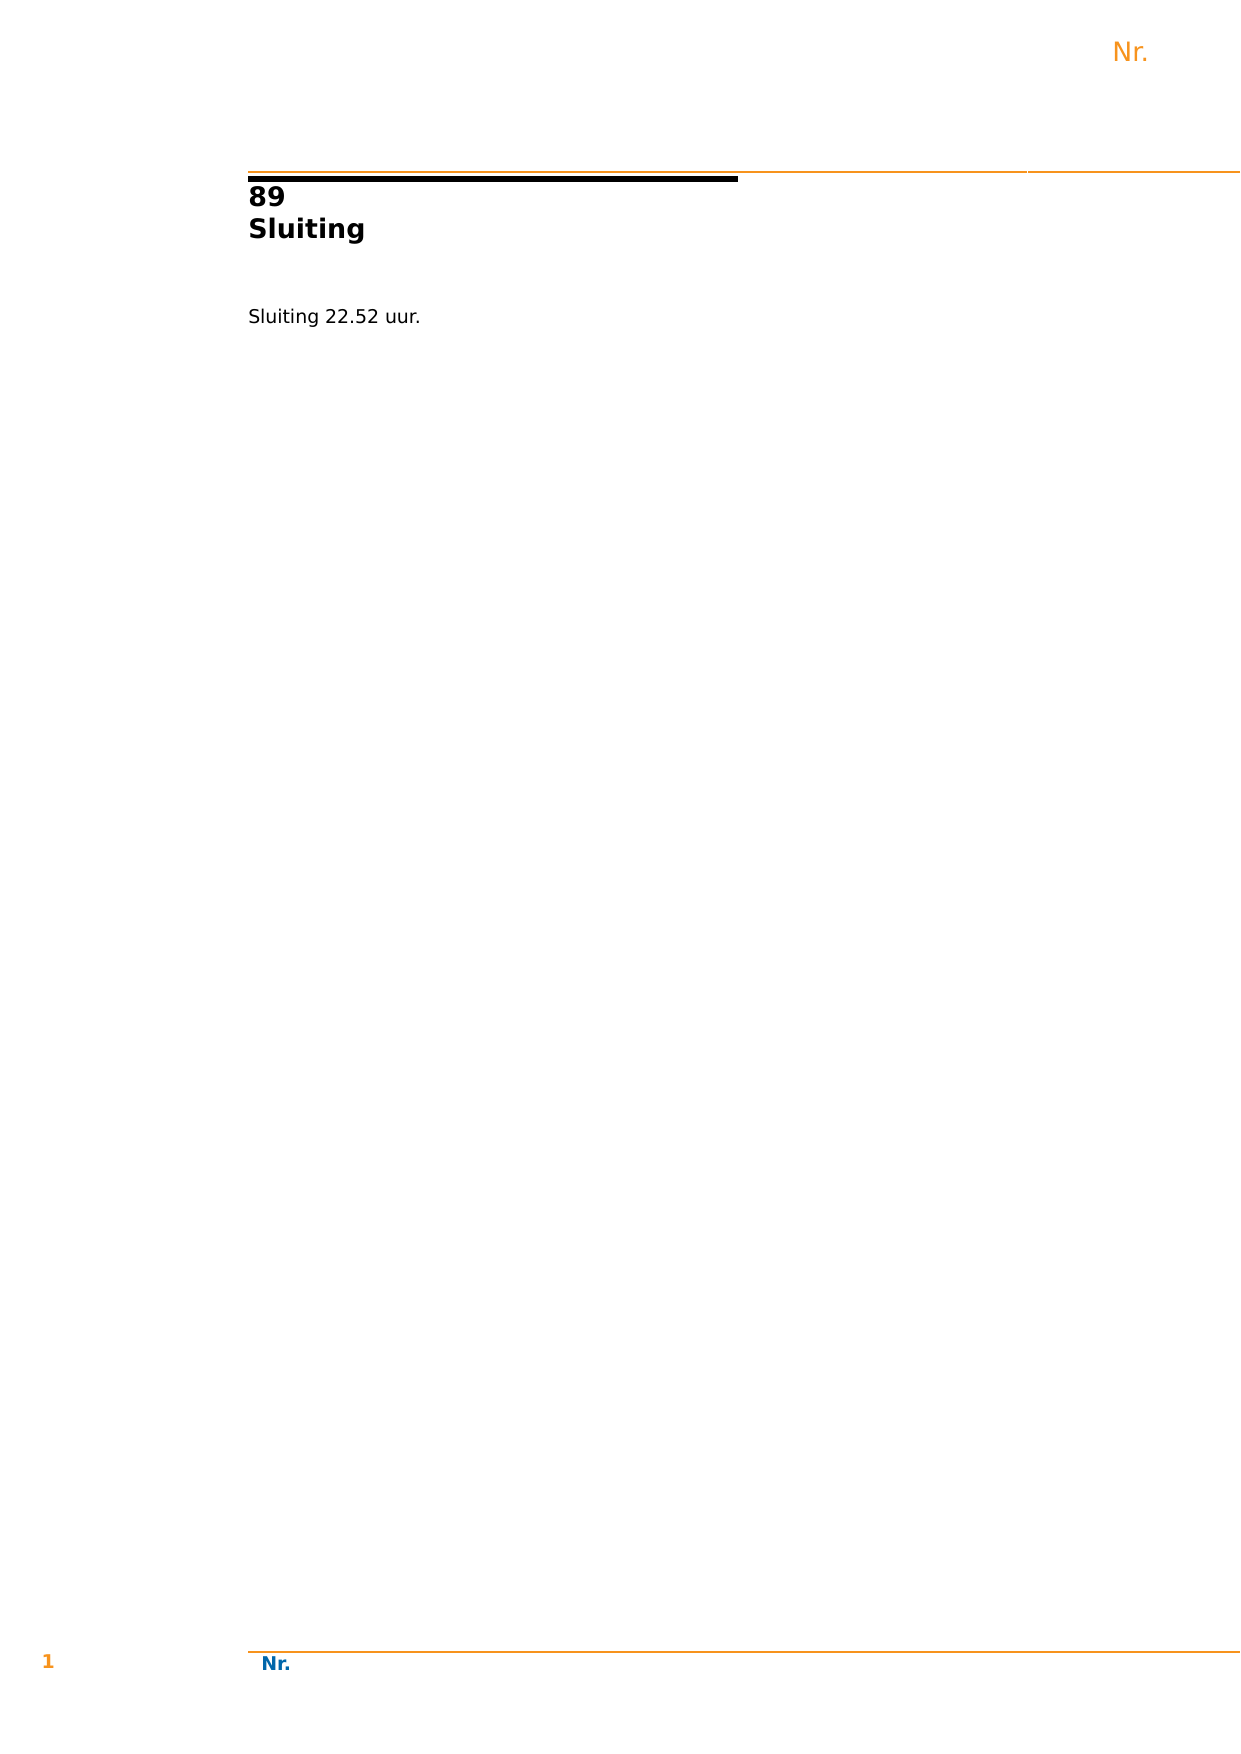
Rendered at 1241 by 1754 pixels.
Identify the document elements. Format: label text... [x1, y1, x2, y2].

text Sluiting 22.52 uur. [248, 306, 691, 328]
title 89 Sluiting [248, 182, 691, 244]
